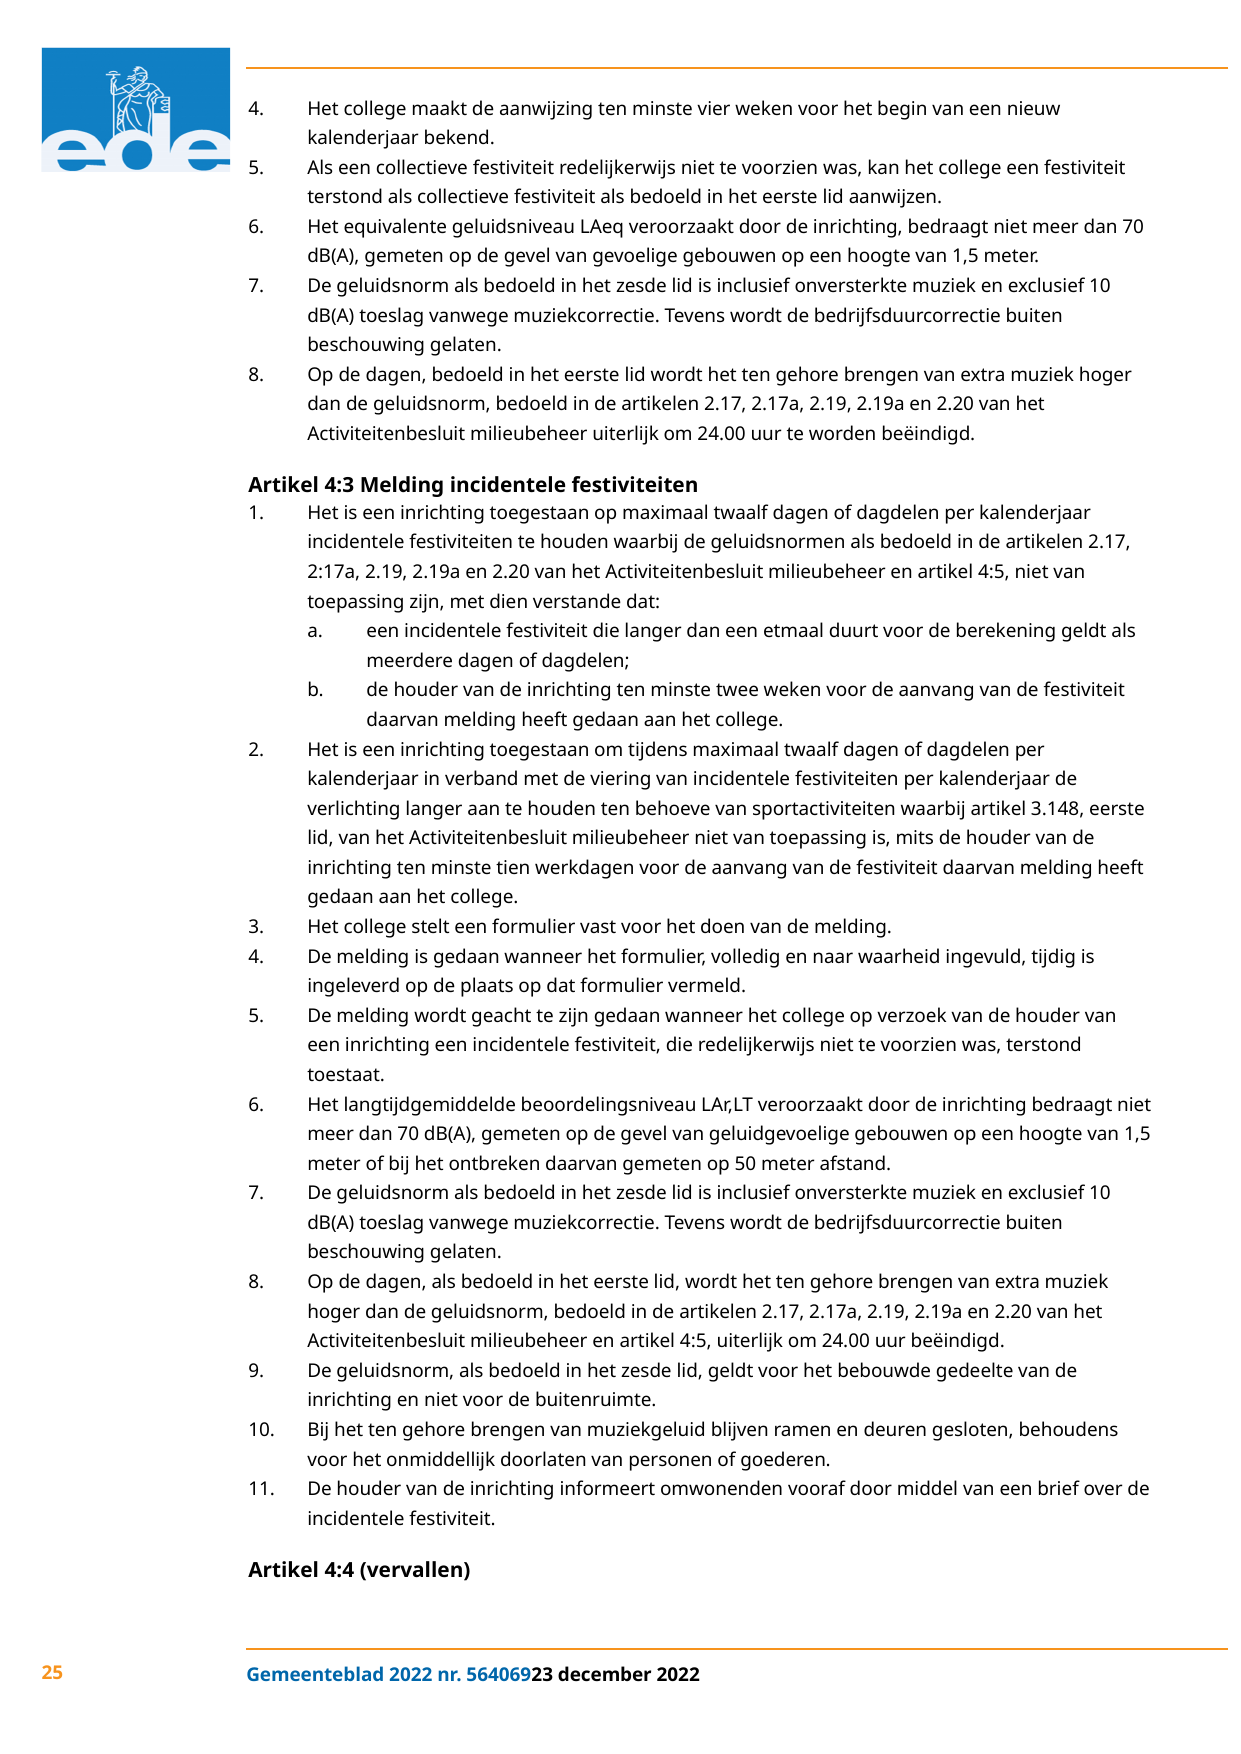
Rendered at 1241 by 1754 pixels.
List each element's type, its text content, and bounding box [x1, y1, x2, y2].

list Het college stelt een formulier vast voor het doen van de melding. [248, 913, 1152, 939]
list De geluidsnorm, als bedoeld in het zesde lid, geldt voor het bebouwde gedeelte van de inrichting en niet voor de buitenruimte. [248, 1357, 1152, 1412]
list Op de dagen, als bedoeld in het eerste lid, wordt het ten gehore brengen van extra muziek hoger dan de geluidsnorm, bedoeld in de artikelen 2.17, 2.17a, 2.19, 2.19a en 2.20 van het Activiteitenbesluit milieubeheer en artikel 4:5, uiterlijk om 24.00 uur beëindigd. [248, 1268, 1152, 1353]
list Het equivalente geluidsniveau LAeq veroorzaakt door de inrichting, bedraagt niet meer dan 70 dB(A), gemeten op de gevel van gevoelige gebouwen op een hoogte van 1,5 meter. [248, 213, 1152, 268]
list Het langtijdgemiddelde beoordelingsniveau LAr,LT veroorzaakt door de inrichting bedraagt niet meer dan 70 dB(A), gemeten op de gevel van geluidgevoelige gebouwen op een hoogte van 1,5 meter of bij het ontbreken daarvan gemeten op 50 meter afstand. [248, 1091, 1152, 1176]
list De melding wordt geacht te zijn gedaan wanneer het college op verzoek van de houder van een inrichting een incidentele festiviteit, die redelijkerwijs niet te voorzien was, terstond toestaat. [248, 1002, 1152, 1087]
list Als een collectieve festiviteit redelijkerwijs niet te voorzien was, kan het college een festiviteit terstond als collectieve festiviteit als bedoeld in het eerste lid aanwijzen. [248, 154, 1152, 209]
list De melding is gedaan wanneer het formulier, volledig en naar waarheid ingevuld, tijdig is ingeleverd op de plaats op dat formulier vermeld. [248, 943, 1152, 998]
list Het college maakt de aanwijzing ten minste vier weken voor het begin van een nieuw kalenderjaar bekend. [248, 95, 1152, 150]
list Bij het ten gehore brengen van muziekgeluid blijven ramen en deuren gesloten, behoudens voor het onmiddellijk doorlaten van personen of goederen. [248, 1416, 1152, 1471]
list Het is een inrichting toegestaan op maximaal twaalf dagen of dagdelen per kalenderjaar incidentele festiviteiten te houden waarbij de geluidsnormen als bedoeld in de artikelen 2.17, 2:17a, 2.19, 2.19a en 2.20 van het Activiteitenbesluit milieubeheer en artikel 4:5, niet van toepassing zijn, met dien verstande dat: [248, 499, 1152, 613]
list De geluidsnorm als bedoeld in het zesde lid is inclusief onversterkte muziek en exclusief 10 dB(A) toeslag vanwege muziekcorrectie. Tevens wordt de bedrijfsduurcorrectie buiten beschouwing gelaten. [248, 272, 1152, 357]
list De geluidsnorm als bedoeld in het zesde lid is inclusief onversterkte muziek en exclusief 10 dB(A) toeslag vanwege muziekcorrectie. Tevens wordt de bedrijfsduurcorrectie buiten beschouwing gelaten. [248, 1179, 1152, 1264]
list De houder van de inrichting informeert omwonenden vooraf door middel van een brief over de incidentele festiviteit. [248, 1475, 1152, 1531]
list een incidentele festiviteit die langer dan een etmaal duurt voor de berekening geldt als meerdere dagen of dagdelen; [307, 617, 1152, 673]
list Het is een inrichting toegestaan om tijdens maximaal twaalf dagen of dagdelen per kalenderjaar in verband met de viering van incidentele festiviteiten per kalenderjaar de verlichting langer aan te houden ten behoeve van sportactiviteiten waarbij artikel 3.148, eerste lid, van het Activiteitenbesluit milieubeheer niet van toepassing is, mits de houder van de inrichting ten minste tien werkdagen voor de aanvang van de festiviteit daarvan melding heeft gedaan aan het college. [248, 736, 1152, 909]
text Artikel 4:3 Melding incidentele festiviteiten [248, 471, 1152, 499]
list Op de dagen, bedoeld in het eerste lid wordt het ten gehore brengen van extra muziek hoger dan de geluidsnorm, bedoeld in de artikelen 2.17, 2.17a, 2.19, 2.19a en 2.20 van het Activiteitenbesluit milieubeheer uiterlijk om 24.00 uur te worden beëindigd. [248, 361, 1152, 446]
list de houder van de inrichting ten minste twee weken voor de aanvang van de festiviteit daarvan melding heeft gedaan aan het college. [307, 677, 1152, 732]
text Artikel 4:4 (vervallen) [248, 1555, 1152, 1584]
picture [41, 47, 231, 172]
